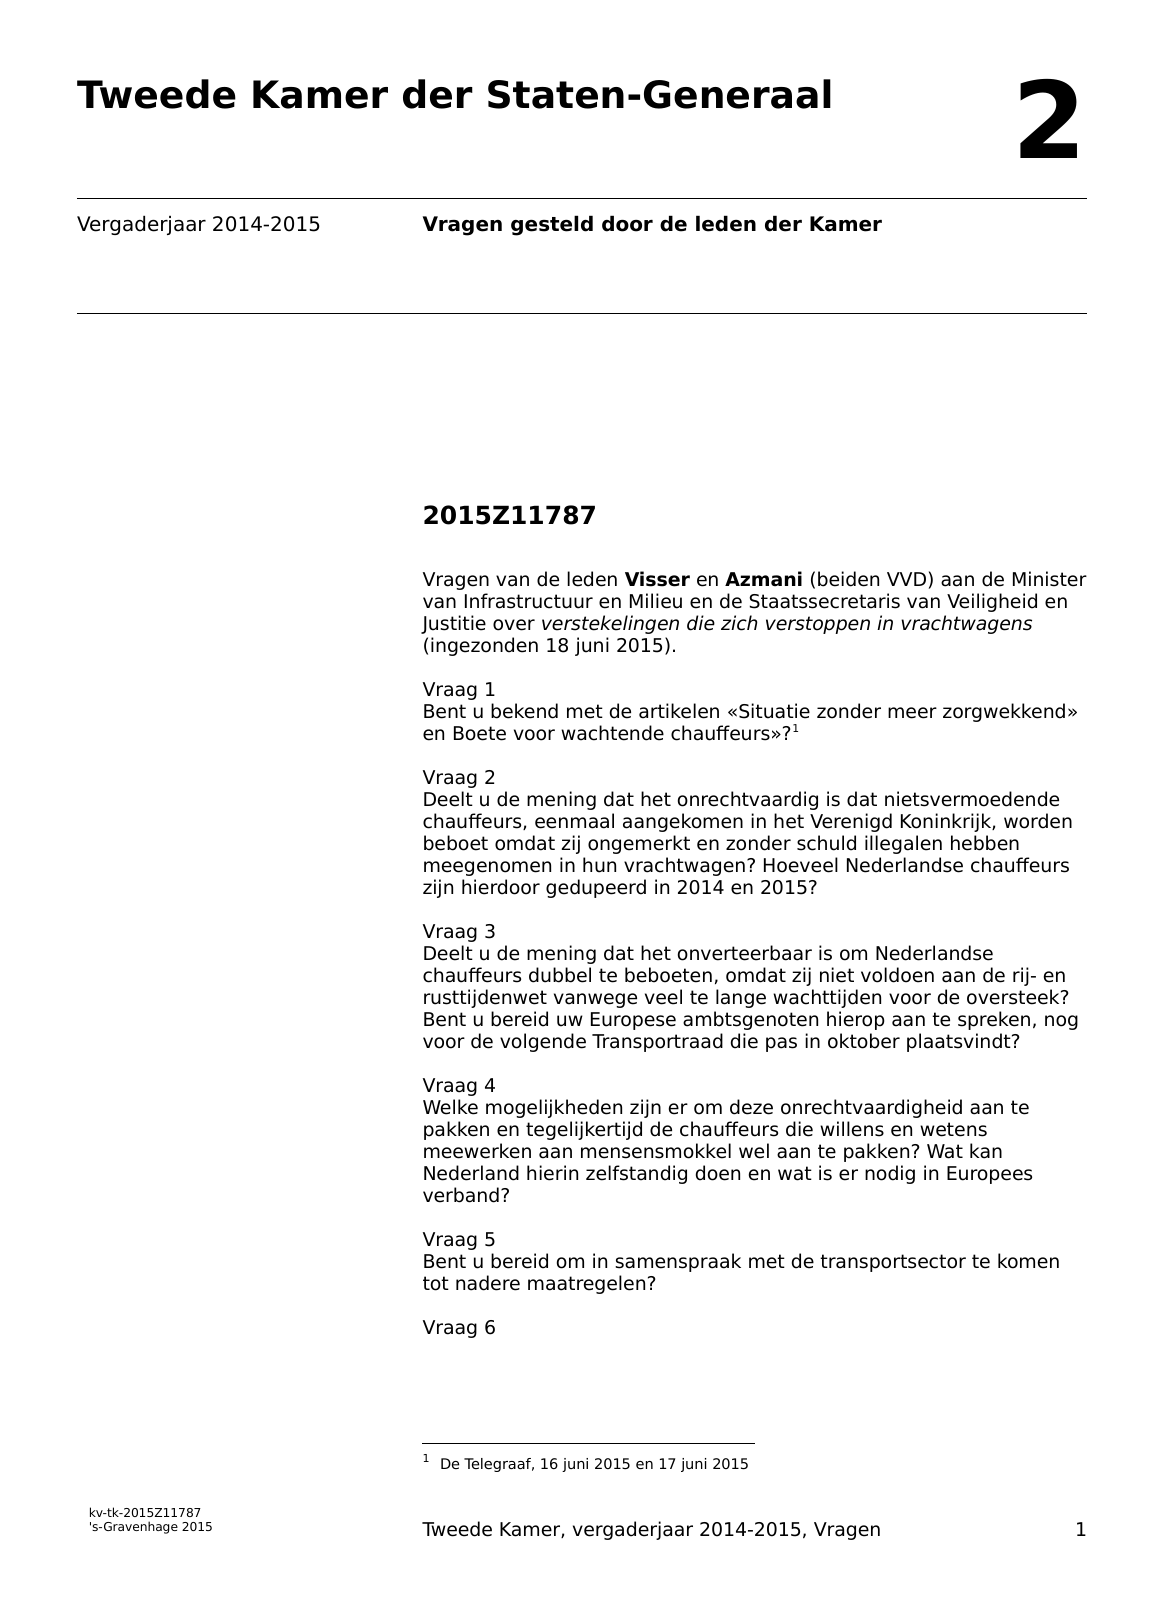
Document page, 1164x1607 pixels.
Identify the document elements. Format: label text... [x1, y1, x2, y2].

text Welke mogelijkheden zijn er om deze onrechtvaardigheid aan te pakken en tegelijkertijd de chauffeurs die willens en wetens meewerken aan mensensmokkel wel aan te pakken? Wat kan Nederland hierin zelfstandig doen en wat is er nodig in Europees verband? [422, 1097, 1087, 1207]
text Vraag 3 [422, 921, 1087, 943]
text Vraag 2 [422, 767, 1087, 789]
table_header 2 [886, 59, 1087, 198]
table_cell Vragen gesteld door de leden der Kamer [422, 199, 1087, 313]
text Vragen van de leden Visser en Azmani (beiden VVD) aan de Minister van Infrastructuur en Milieu en de Staatssecretaris van Veiligheid en Justitie over verstekelingen die zich verstoppen in vrachtwagens (ingezonden 18 juni 2015). [422, 569, 1087, 657]
text Vraag 5 [422, 1229, 1087, 1251]
text Bent u bereid om in samenspraak met de transportsector te komen tot nadere maatregelen? [422, 1251, 1087, 1295]
text Deelt u de mening dat het onrechtvaardig is dat nietsvermoedende chauffeurs, eenmaal aangekomen in het Verenigd Koninkrijk, worden beboet omdat zij ongemerkt en zonder schuld illegalen hebben meegenomen in hun vrachtwagen? Hoeveel Nederlandse chauffeurs zijn hierdoor gedupeerd in 2014 en 2015? [422, 789, 1087, 899]
text Vraag 4 [422, 1075, 1087, 1097]
text Bent u bekend met de artikelen «Situatie zonder meer zorgwekkend» en Boete voor wachtende chauffeurs»? [422, 701, 1087, 745]
table_cell Vergaderjaar 2014-2015 [77, 199, 422, 313]
text Vraag 1 [422, 679, 1087, 701]
text De Telegraaf, 16 juni 2015 en 17 juni 2015 [422, 1452, 1087, 1474]
table_header Tweede Kamer der Staten-Generaal [77, 59, 886, 198]
text Deelt u de mening dat het onverteerbaar is om Nederlandse chauffeurs dubbel te beboeten, omdat zij niet voldoen aan de rij- en rusttijdenwet vanwege veel te lange wachttijden voor de oversteek? Bent u bereid uw Europese ambtsgenoten hierop aan te spreken, nog voor de volgende Transportraad die pas in oktober plaatsvindt? [422, 943, 1087, 1053]
text kv-tk-2015Z11787 [88, 1506, 323, 1520]
text 2015Z11787 [422, 501, 1087, 531]
text Vraag 6 [422, 1317, 1087, 1339]
text 's-Gravenhage 2015 [88, 1520, 323, 1534]
